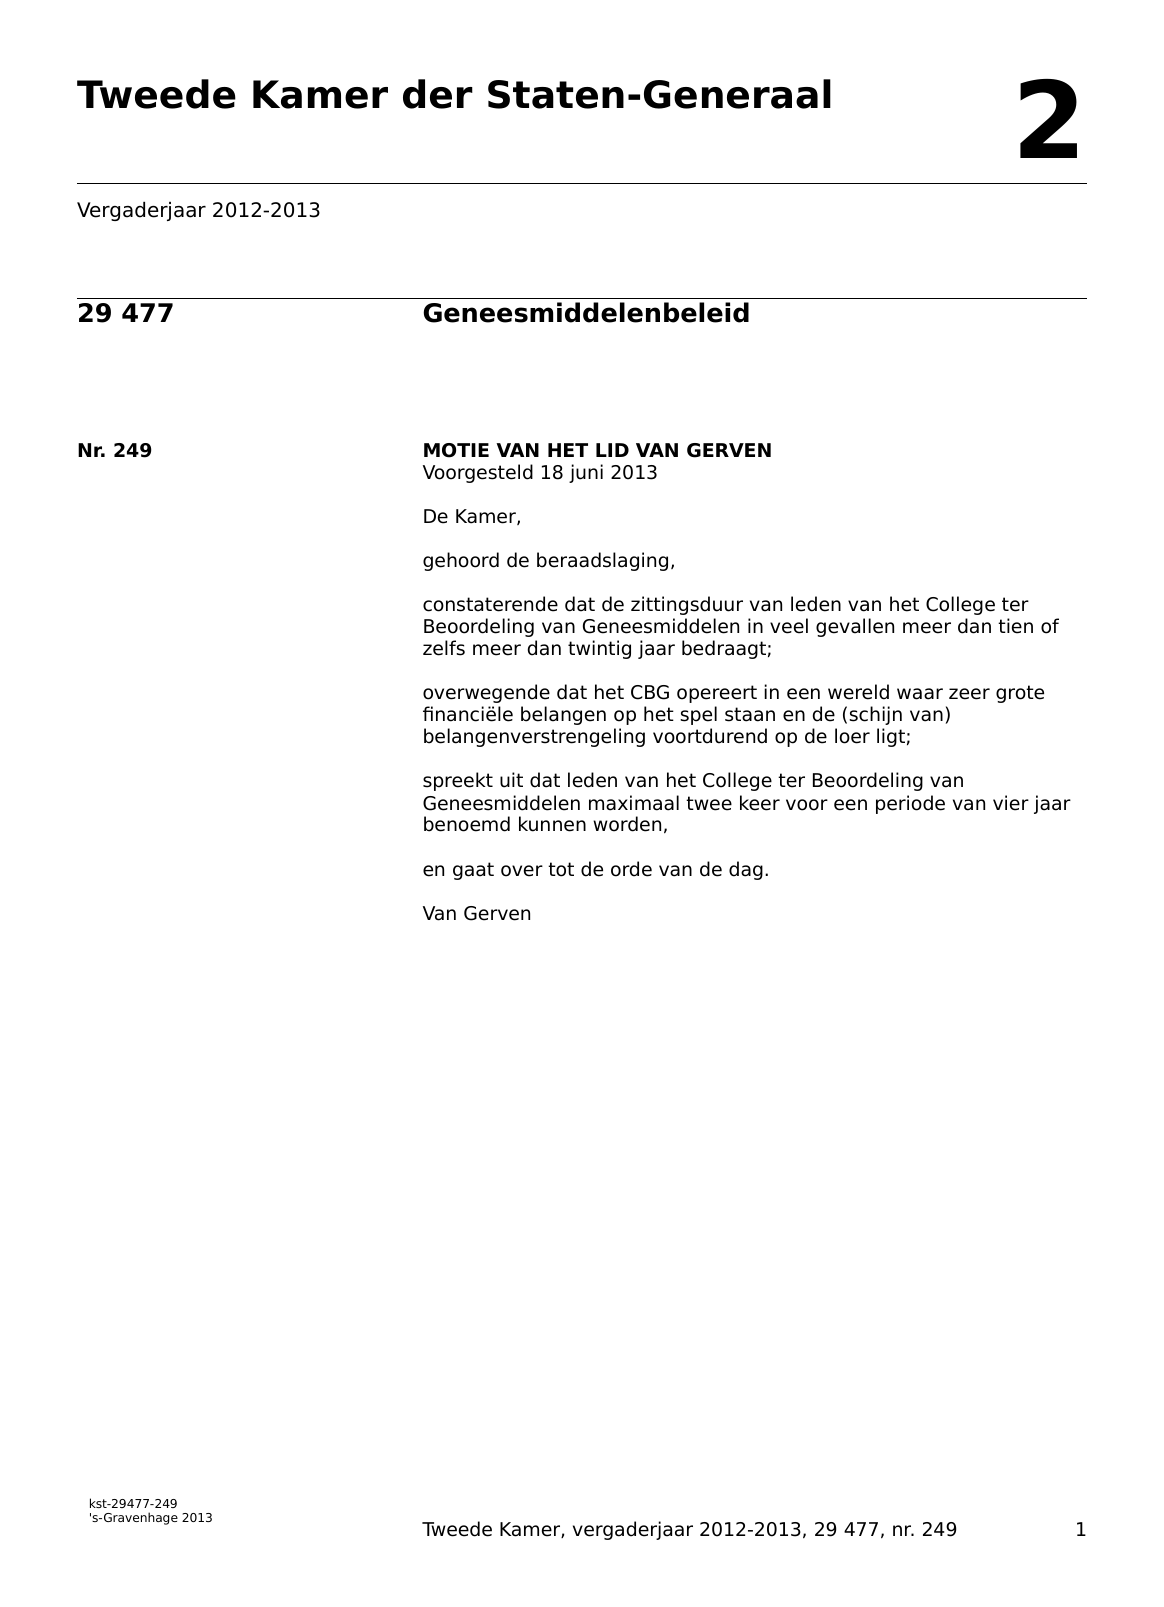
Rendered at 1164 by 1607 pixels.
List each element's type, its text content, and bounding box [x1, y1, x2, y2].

text spreekt uit dat leden van het College ter Beoordeling van Geneesmiddelen maximaal twee keer voor een periode van vier jaar benoemd kunnen worden, [422, 770, 1087, 836]
text gehoord de beraadslaging, [422, 550, 1087, 572]
subtitle 29 477 Geneesmiddelenbeleid [77, 299, 1087, 329]
text Van Gerven [422, 903, 1087, 925]
subtitle Nr. 249 MOTIE VAN HET LID VAN GERVEN [77, 440, 1087, 462]
text overwegende dat het CBG opereert in een wereld waar zeer grote financiële belangen op het spel staan en de (schijn van) belangenverstrengeling voortdurend op de loer ligt; [422, 682, 1087, 748]
table_header Tweede Kamer der Staten-Generaal [77, 59, 886, 183]
text 's-Gravenhage 2013 [88, 1511, 323, 1525]
text Voorgesteld 18 juni 2013 [422, 462, 1087, 484]
text en gaat over tot de orde van de dag. [422, 858, 1087, 881]
table_header 2 [886, 59, 1087, 183]
text constaterende dat de zittingsduur van leden van het College ter Beoordeling van Geneesmiddelen in veel gevallen meer dan tien of zelfs meer dan twintig jaar bedraagt; [422, 594, 1087, 660]
text kst-29477-249 [88, 1497, 323, 1511]
text De Kamer, [422, 506, 1087, 528]
table_cell Vergaderjaar 2012-2013 [77, 184, 1087, 298]
